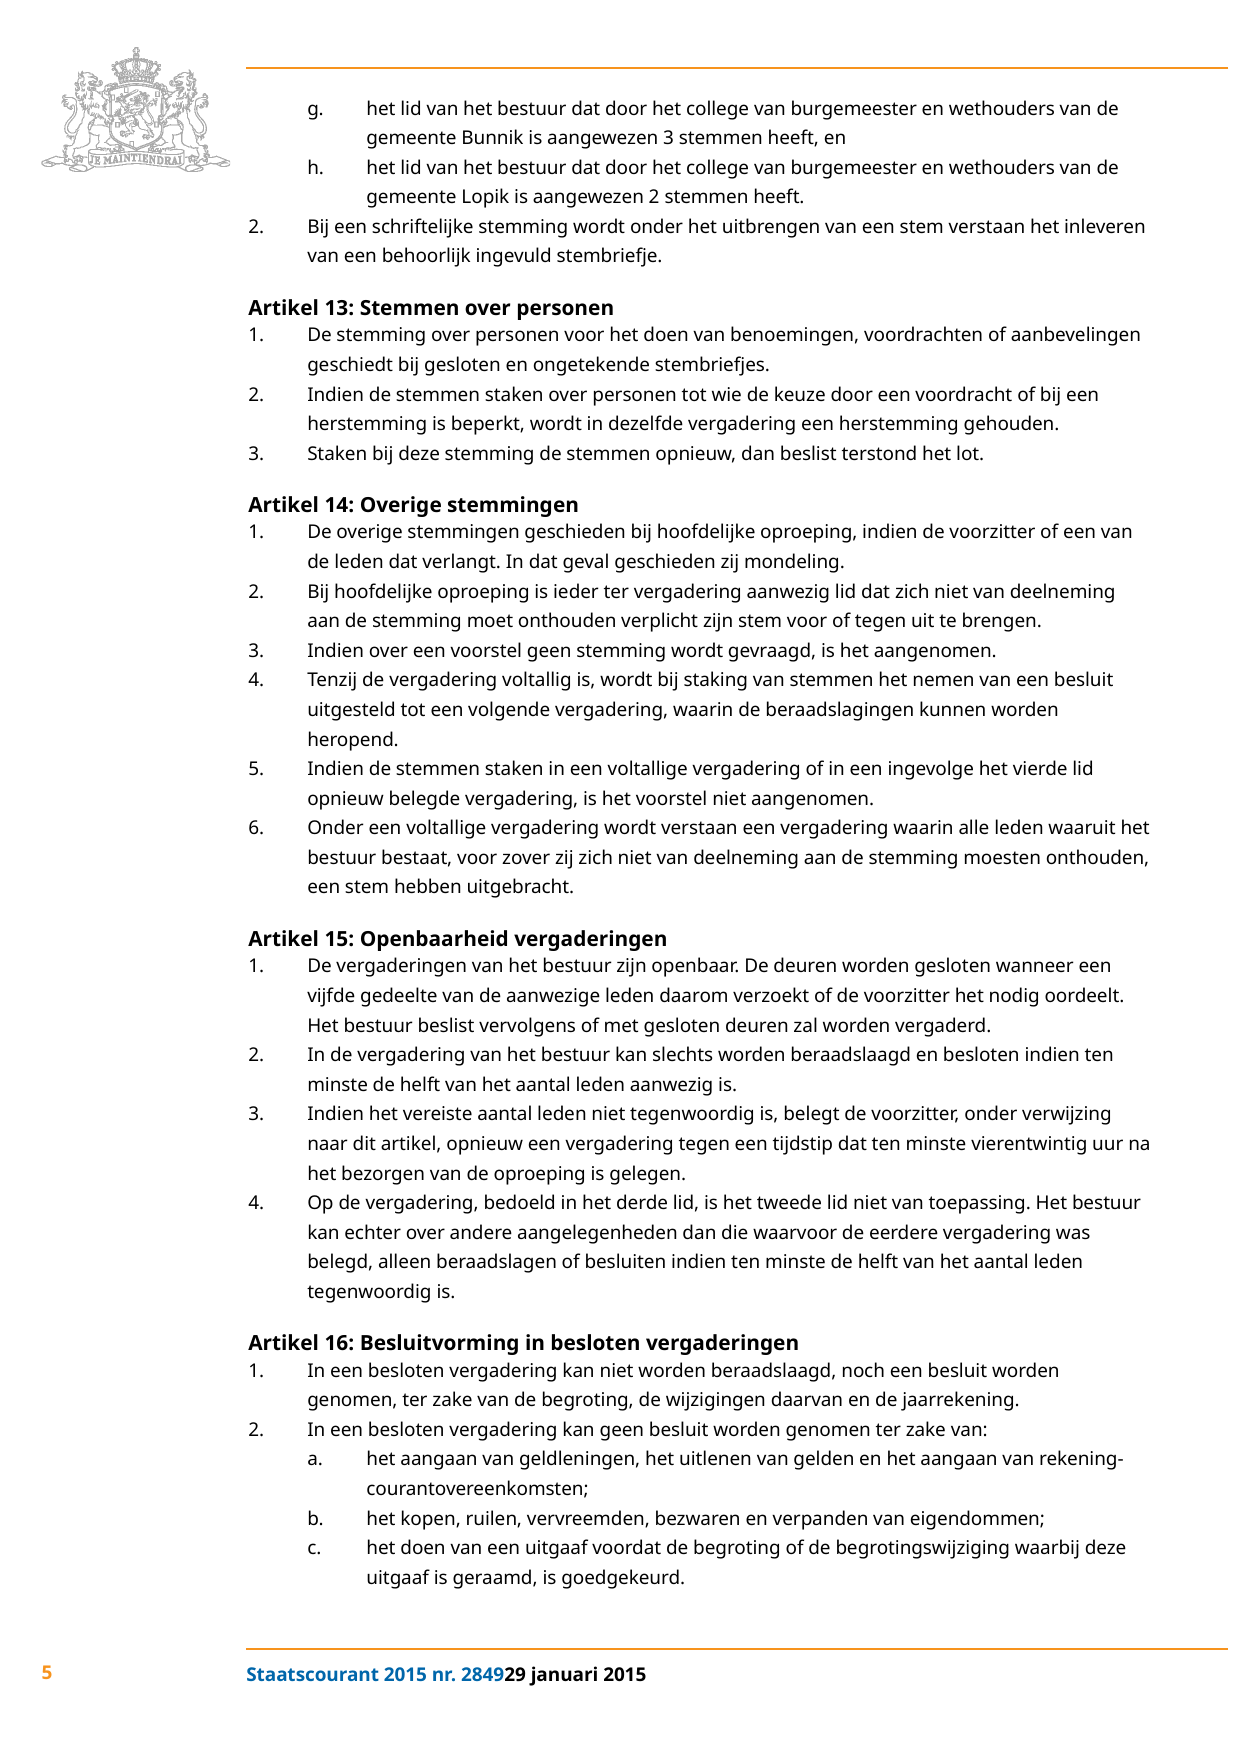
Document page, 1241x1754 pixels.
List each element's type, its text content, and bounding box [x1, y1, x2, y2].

list Indien de stemmen staken in een voltallige vergadering of in een ingevolge het vierde lid opnieuw belegde vergadering, is het voorstel niet aangenomen. [248, 755, 1152, 811]
list Staken bij deze stemming de stemmen opnieuw, dan beslist terstond het lot. [248, 440, 1152, 466]
list het lid van het bestuur dat door het college van burgemeester en wethouders van de gemeente Bunnik is aangewezen 3 stemmen heeft, en [307, 95, 1152, 150]
text Artikel 16: Besluitvorming in besloten vergaderingen [248, 1328, 1152, 1357]
list het kopen, ruilen, vervreemden, bezwaren en verpanden van eigendommen; [307, 1505, 1152, 1531]
list het lid van het bestuur dat door het college van burgemeester en wethouders van de gemeente Lopik is aangewezen 2 stemmen heeft. [307, 154, 1152, 209]
list De vergaderingen van het bestuur zijn openbaar. De deuren worden gesloten wanneer een vijfde gedeelte van de aanwezige leden daarom verzoekt of de voorzitter het nodig oordeelt. Het bestuur beslist vervolgens of met gesloten deuren zal worden vergaderd. [248, 953, 1152, 1037]
list Indien over een voorstel geen stemming wordt gevraagd, is het aangenomen. [248, 637, 1152, 663]
list Bij een schriftelijke stemming wordt onder het uitbrengen van een stem verstaan het inleveren van een behoorlijk ingevuld stembriefje. [248, 213, 1152, 268]
list De overige stemmingen geschieden bij hoofdelijke oproeping, indien de voorzitter of een van de leden dat verlangt. In dat geval geschieden zij mondeling. [248, 519, 1152, 574]
list Tenzij de vergadering voltallig is, wordt bij staking van stemmen het nemen van een besluit uitgesteld tot een volgende vergadering, waarin de beraadslagingen kunnen worden heropend. [248, 667, 1152, 752]
text Artikel 14: Overige stemmingen [248, 490, 1152, 519]
text Artikel 15: Openbaarheid vergaderingen [248, 924, 1152, 953]
list Op de vergadering, bedoeld in het derde lid, is het tweede lid niet van toepassing. Het bestuur kan echter over andere aangelegenheden dan die waarvoor de eerdere vergadering was belegd, alleen beraadslagen of besluiten indien ten minste de helft van het aantal leden tegenwoordig is. [248, 1189, 1152, 1304]
list In een besloten vergadering kan niet worden beraadslaagd, noch een besluit worden genomen, ter zake van de begroting, de wijzigingen daarvan en de jaarrekening. [248, 1357, 1152, 1412]
list In de vergadering van het bestuur kan slechts worden beraadslaagd en besloten indien ten minste de helft van het aantal leden aanwezig is. [248, 1041, 1152, 1097]
list In een besloten vergadering kan geen besluit worden genomen ter zake van: [248, 1416, 1152, 1442]
picture [41, 47, 231, 172]
list De stemming over personen voor het doen van benoemingen, voordrachten of aanbevelingen geschiedt bij gesloten en ongetekende stembriefjes. [248, 322, 1152, 377]
list Onder een voltallige vergadering wordt verstaan een vergadering waarin alle leden waaruit het bestuur bestaat, voor zover zij zich niet van deelneming aan de stemming moesten onthouden, een stem hebben uitgebracht. [248, 814, 1152, 899]
list het doen van een uitgaaf voordat de begroting of de begrotingswijziging waarbij deze uitgaaf is geraamd, is goedgekeurd. [307, 1534, 1152, 1590]
text Artikel 13: Stemmen over personen [248, 293, 1152, 322]
list Bij hoofdelijke oproeping is ieder ter vergadering aanwezig lid dat zich niet van deelneming aan de stemming moet onthouden verplicht zijn stem voor of tegen uit te brengen. [248, 578, 1152, 633]
list Indien de stemmen staken over personen tot wie de keuze door een voordracht of bij een herstemming is beperkt, wordt in dezelfde vergadering een herstemming gehouden. [248, 381, 1152, 436]
list Indien het vereiste aantal leden niet tegenwoordig is, belegt de voorzitter, onder verwijzing naar dit artikel, opnieuw een vergadering tegen een tijdstip dat ten minste vierentwintig uur na het bezorgen van de oproeping is gelegen. [248, 1101, 1152, 1185]
list het aangaan van geldleningen, het uitlenen van gelden en het aangaan van rekening-courantovereenkomsten; [307, 1446, 1152, 1501]
